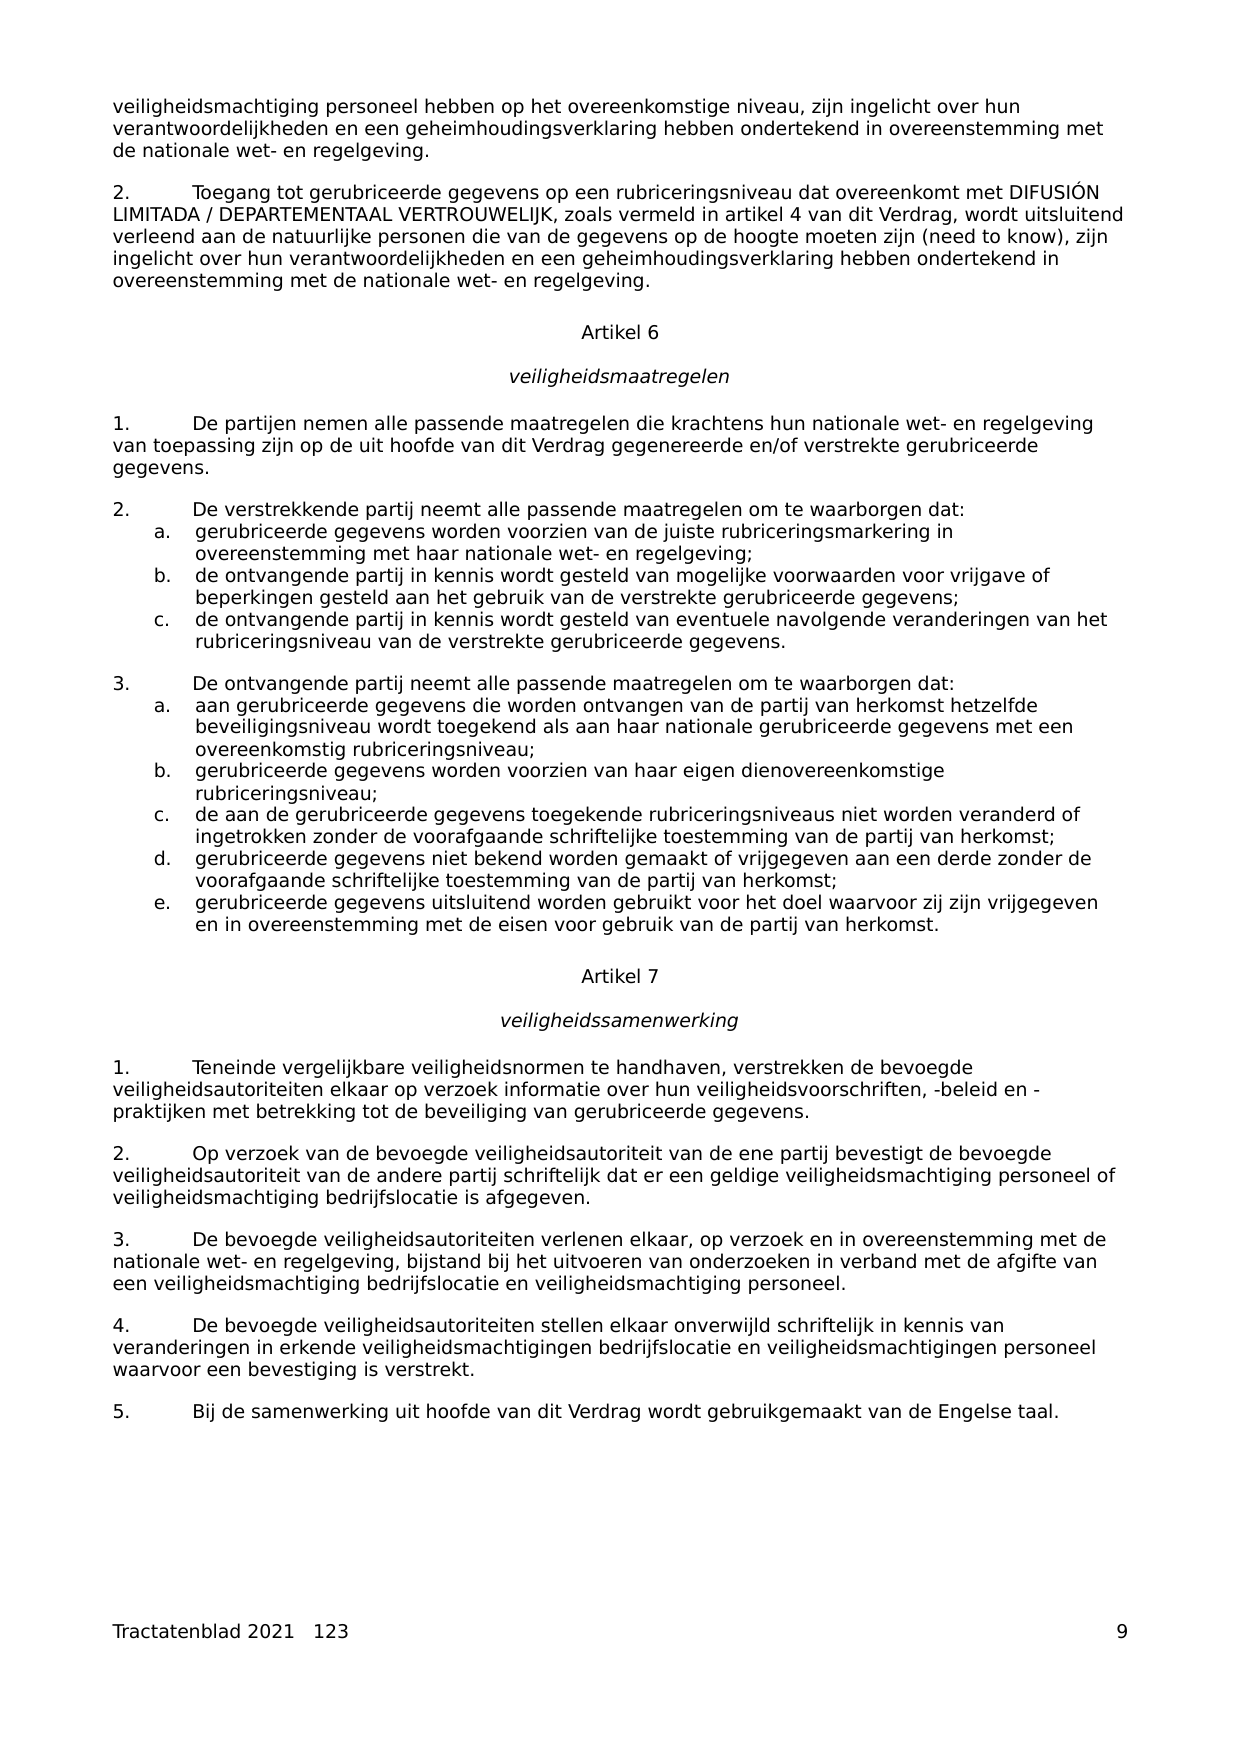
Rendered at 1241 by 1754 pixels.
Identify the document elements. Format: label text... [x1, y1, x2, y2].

text e. gerubriceerde gegevens uitsluitend worden gebruikt voor het doel waarvoor zij zijn vrijgegeven en in overeenstemming met de eisen voor gebruik van de partij van herkomst. [153, 892, 1128, 936]
text a. aan gerubriceerde gegevens die worden ontvangen van de partij van herkomst hetzelfde beveiligingsniveau wordt toegekend als aan haar nationale gerubriceerde gegevens met een overeenkomstig rubriceringsniveau; [153, 694, 1128, 760]
text b. de ontvangende partij in kennis wordt gesteld van mogelijke voorwaarden voor vrijgave of beperkingen gesteld aan het gebruik van de verstrekte gerubriceerde gegevens; [153, 564, 1128, 608]
text 2. Op verzoek van de bevoegde veiligheidsautoriteit van de ene partij bevestigt de bevoegde veiligheidsautoriteit van de andere partij schriftelijk dat er een geldige veiligheidsmachtiging personeel of veiligheidsmachtiging bedrijfslocatie is afgegeven. [112, 1143, 1128, 1209]
text 3. De bevoegde veiligheidsautoriteiten verlenen elkaar, op verzoek en in overeenstemming met de nationale wet- en regelgeving, bijstand bij het uitvoeren van onderzoeken in verband met de afgifte van een veiligheidsmachtiging bedrijfslocatie en veiligheidsmachtiging personeel. [112, 1229, 1128, 1295]
subtitle Artikel 7 veiligheidssamenwerking [112, 966, 1128, 1032]
text c. de ontvangende partij in kennis wordt gesteld van eventuele navolgende veranderingen van het rubriceringsniveau van de verstrekte gerubriceerde gegevens. [153, 608, 1128, 652]
text d. gerubriceerde gegevens niet bekend worden gemaakt of vrijgegeven aan een derde zonder de voorafgaande schriftelijke toestemming van de partij van herkomst; [153, 848, 1128, 892]
text c. de aan de gerubriceerde gegevens toegekende rubriceringsniveaus niet worden veranderd of ingetrokken zonder de voorafgaande schriftelijke toestemming van de partij van herkomst; [153, 804, 1128, 848]
subtitle Artikel 6 veiligheidsmaatregelen [112, 322, 1128, 388]
text veiligheidsmachtiging personeel hebben op het overeenkomstige niveau, zijn ingelicht over hun verantwoordelijkheden en een geheimhoudingsverklaring hebben ondertekend in overeenstemming met de nationale wet- en regelgeving. [112, 96, 1128, 162]
text 4. De bevoegde veiligheidsautoriteiten stellen elkaar onverwijld schriftelijk in kennis van veranderingen in erkende veiligheidsmachtigingen bedrijfslocatie en veiligheidsmachtigingen personeel waarvoor een bevestiging is verstrekt. [112, 1315, 1128, 1381]
text 3. De ontvangende partij neemt alle passende maatregelen om te waarborgen dat: [112, 672, 1128, 694]
text a. gerubriceerde gegevens worden voorzien van de juiste rubriceringsmarkering in overeenstemming met haar nationale wet- en regelgeving; [153, 521, 1128, 564]
text 2. Toegang tot gerubriceerde gegevens op een rubriceringsniveau dat overeenkomt met DIFUSIÓN LIMITADA / DEPARTEMENTAAL VERTROUWELIJK, zoals vermeld in artikel 4 van dit Verdrag, wordt uitsluitend verleend aan de natuurlijke personen die van de gegevens op de hoogte moeten zijn (need to know), zijn ingelicht over hun verantwoordelijkheden en een geheimhoudingsverklaring hebben ondertekend in overeenstemming met de nationale wet- en regelgeving. [112, 182, 1128, 292]
text b. gerubriceerde gegevens worden voorzien van haar eigen dienovereenkomstige rubriceringsniveau; [153, 760, 1128, 804]
text 1. De partijen nemen alle passende maatregelen die krachtens hun nationale wet- en regelgeving van toepassing zijn op de uit hoofde van dit Verdrag gegenereerde en/of verstrekte gerubriceerde gegevens. [112, 413, 1128, 479]
text 1. Teneinde vergelijkbare veiligheidsnormen te handhaven, verstrekken de bevoegde veiligheidsautoriteiten elkaar op verzoek informatie over hun veiligheidsvoorschriften, -beleid en -praktijken met betrekking tot de beveiliging van gerubriceerde gegevens. [112, 1057, 1128, 1123]
text 5. Bij de samenwerking uit hoofde van dit Verdrag wordt gebruikgemaakt van de Engelse taal. [112, 1401, 1128, 1423]
text 2. De verstrekkende partij neemt alle passende maatregelen om te waarborgen dat: [112, 499, 1128, 521]
